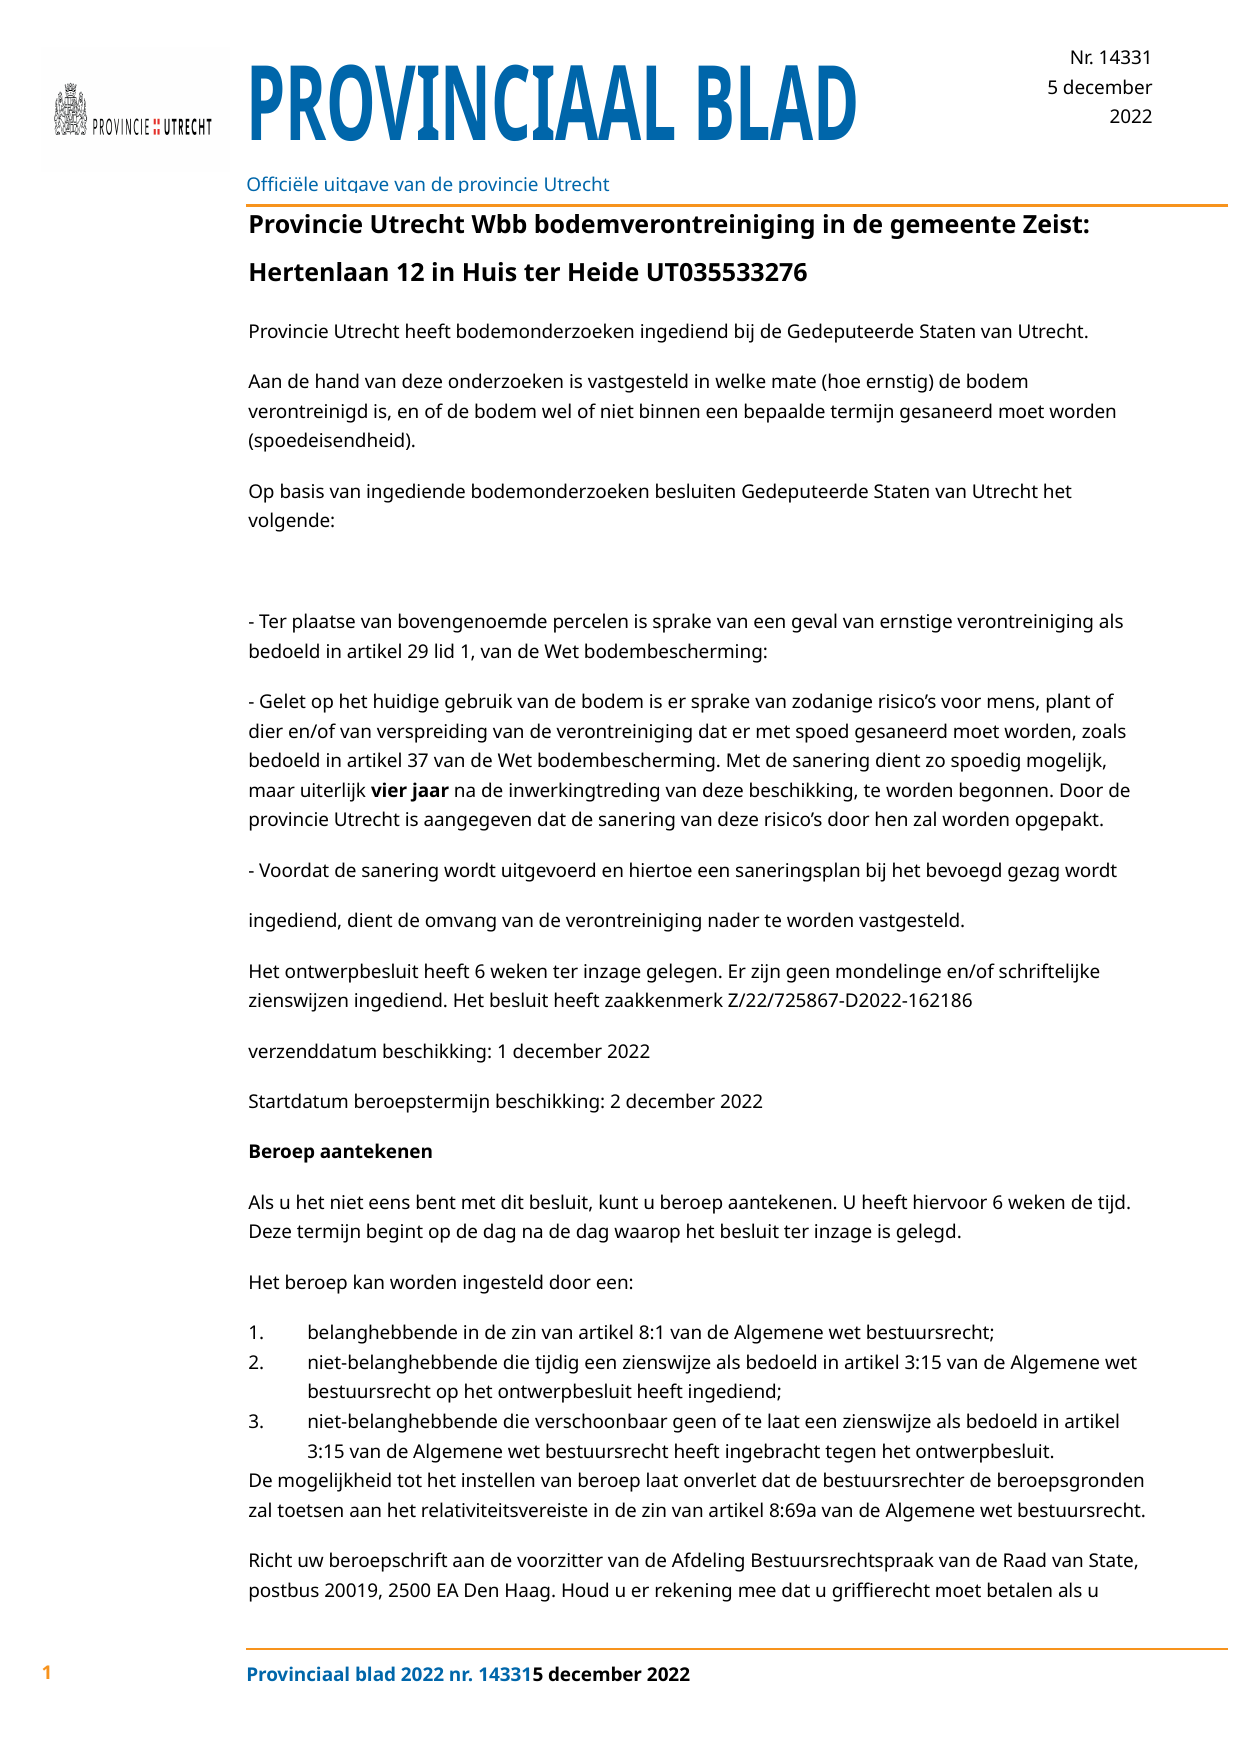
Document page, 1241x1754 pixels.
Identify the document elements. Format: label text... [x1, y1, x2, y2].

text - Ter plaatse van bovengenoemde percelen is sprake van een geval van ernstige verontreiniging als bedoeld in artikel 29 lid 1, van de Wet bodembescherming: [248, 608, 1152, 664]
text verzenddatum beschikking: 1 december 2022 [248, 1038, 1152, 1064]
text Beroep aantekenen [248, 1139, 1152, 1164]
text Het beroep kan worden ingesteld door een: [248, 1269, 1152, 1295]
text Provincie Utrecht Wbb bodemverontreiniging in de gemeente Zeist: Hertenlaan 12 in Huis ter Heide UT035533276 [248, 207, 1152, 288]
text - Gelet op het huidige gebruik van de bodem is er sprake van zodanige risico’s voor mens, plant of dier en/of van verspreiding van de verontreiniging dat er met spoed gesaneerd moet worden, zoals bedoeld in artikel 37 van de Wet bodembescherming. Met de sanering dient zo spoedig mogelijk, maar uiterlijk vier jaar na de inwerkingtreding van deze beschikking, te worden begonnen. Door de provincie Utrecht is aangegeven dat de sanering van deze risico’s door hen zal worden opgepakt. [248, 688, 1152, 832]
text Startdatum beroepstermijn beschikking: 2 december 2022 [248, 1088, 1152, 1114]
text Het ontwerpbesluit heeft 6 weken ter inzage gelegen. Er zijn geen mondelinge en/of schriftelijke zienswijzen ingediend. Het besluit heeft zaakkenmerk Z/22/725867-D2022-162186 [248, 958, 1152, 1013]
text Aan de hand van deze onderzoeken is vastgesteld in welke mate (hoe ernstig) de bodem verontreinigd is, en of de bodem wel of niet binnen een bepaalde termijn gesaneerd moet worden (spoedeisendheid). [248, 368, 1152, 453]
text Op basis van ingediende bodemonderzoeken besluiten Gedeputeerde Staten van Utrecht het volgende: [248, 478, 1152, 533]
list belanghebbende in de zin van artikel 8:1 van de Algemene wet bestuursrecht; [248, 1319, 1152, 1345]
text - Voordat de sanering wordt uitgevoerd en hiertoe een saneringsplan bij het bevoegd gezag wordt [248, 857, 1152, 883]
text De mogelijkheid tot het instellen van beroep laat onverlet dat de bestuursrechter de beroepsgronden zal toetsen aan het relativiteitsvereiste in de zin van artikel 8:69a van de Algemene wet bestuursrecht. [248, 1467, 1152, 1523]
text Provincie Utrecht heeft bodemonderzoeken ingediend bij de Gedeputeerde Staten van Utrecht. [248, 318, 1152, 344]
text Als u het niet eens bent met dit besluit, kunt u beroep aantekenen. U heeft hiervoor 6 weken de tijd. Deze termijn begint op de dag na de dag waarop het besluit ter inzage is gelegd. [248, 1189, 1152, 1244]
text ingediend, dient de omvang van de verontreiniging nader te worden vastgesteld. [248, 907, 1152, 933]
picture [41, 47, 231, 172]
text Richt uw beroepschrift aan de voorzitter van de Afdeling Bestuursrechtspraak van de Raad van State, postbus 20019, 2500 EA Den Haag. Houd u er rekening mee dat u griffierecht moet betalen als u [248, 1547, 1152, 1603]
list niet-belanghebbende die verschoonbaar geen of te laat een zienswijze als bedoeld in artikel 3:15 van de Algemene wet bestuursrecht heeft ingebracht tegen het ontwerpbesluit. [248, 1408, 1152, 1464]
list niet-belanghebbende die tijdig een zienswijze als bedoeld in artikel 3:15 van de Algemene wet bestuursrecht op het ontwerpbesluit heeft ingediend; [248, 1349, 1152, 1404]
